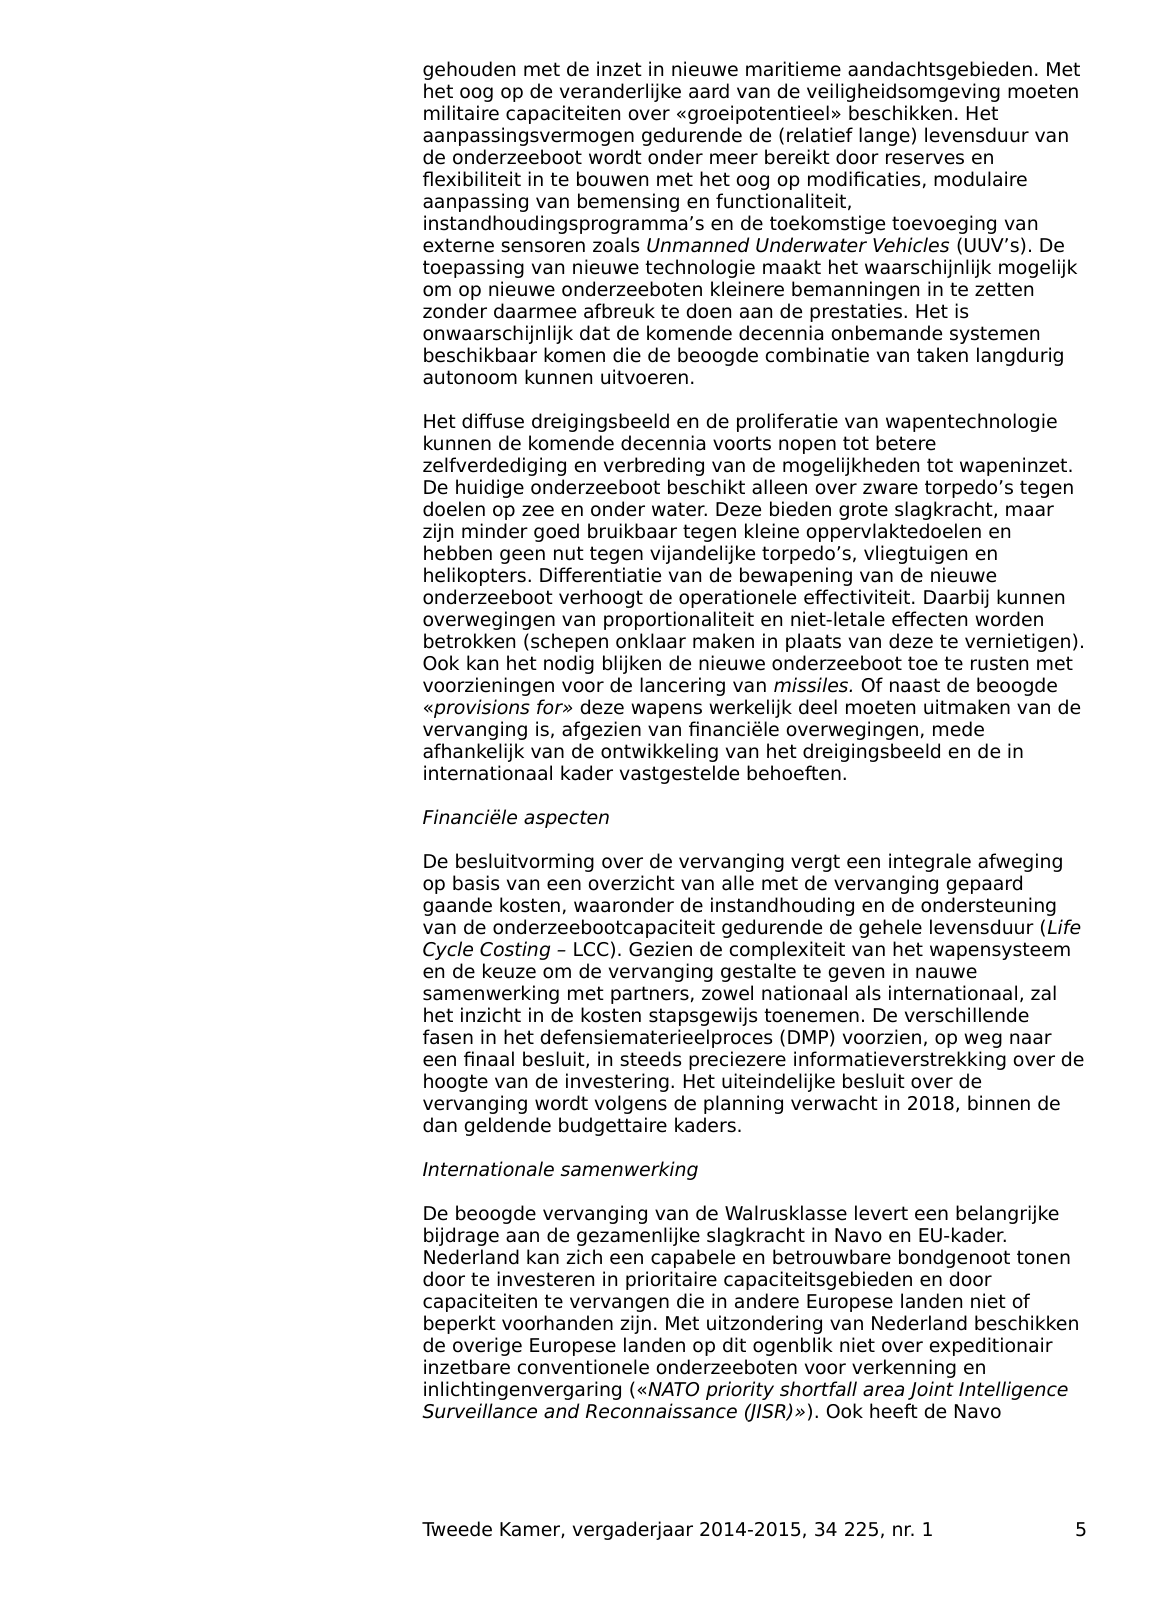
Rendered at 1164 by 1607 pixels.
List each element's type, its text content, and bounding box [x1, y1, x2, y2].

text De beoogde vervanging van de Walrusklasse levert een belangrijke bijdrage aan de gezamenlijke slagkracht in Navo en EU-kader. Nederland kan zich een capabele en betrouwbare bondgenoot tonen door te investeren in prioritaire capaciteitsgebieden en door capaciteiten te vervangen die in andere Europese landen niet of beperkt voorhanden zijn. Met uitzondering van Nederland beschikken de overige Europese landen op dit ogenblik niet over expeditionair inzetbare conventionele onderzeeboten voor verkenning en inlichtingenvergaring («NATO priority shortfall area Joint Intelligence Surveillance and Reconnaissance (JISR)»). Ook heeft de Navo [422, 1203, 1087, 1423]
subtitle Financiële aspecten [422, 807, 1087, 829]
text De besluitvorming over de vervanging vergt een integrale afweging op basis van een overzicht van alle met de vervanging gepaard gaande kosten, waaronder de instandhouding en de ondersteuning van de onderzeebootcapaciteit gedurende de gehele levensduur (Life Cycle Costing – LCC). Gezien de complexiteit van het wapensysteem en de keuze om de vervanging gestalte te geven in nauwe samenwerking met partners, zowel nationaal als internationaal, zal het inzicht in de kosten stapsgewijs toenemen. De verschillende fasen in het defensiematerieelproces (DMP) voorzien, op weg naar een finaal besluit, in steeds preciezere informatieverstrekking over de hoogte van de investering. Het uiteindelijke besluit over de vervanging wordt volgens de planning verwacht in 2018, binnen de dan geldende budgettaire kaders. [422, 851, 1087, 1137]
text gehouden met de inzet in nieuwe maritieme aandachtsgebieden. Met het oog op de veranderlijke aard van de veiligheidsomgeving moeten militaire capaciteiten over «groeipotentieel» beschikken. Het aanpassingsvermogen gedurende de (relatief lange) levensduur van de onderzeeboot wordt onder meer bereikt door reserves en flexibiliteit in te bouwen met het oog op modificaties, modulaire aanpassing van bemensing en functionaliteit, instandhoudingsprogramma’s en de toekomstige toevoeging van externe sensoren zoals Unmanned Underwater Vehicles (UUV’s). De toepassing van nieuwe technologie maakt het waarschijnlijk mogelijk om op nieuwe onderzeeboten kleinere bemanningen in te zetten zonder daarmee afbreuk te doen aan de prestaties. Het is onwaarschijnlijk dat de komende decennia onbemande systemen beschikbaar komen die de beoogde combinatie van taken langdurig autonoom kunnen uitvoeren. [422, 59, 1087, 389]
text Het diffuse dreigingsbeeld en de proliferatie van wapentechnologie kunnen de komende decennia voorts nopen tot betere zelfverdediging en verbreding van de mogelijkheden tot wapeninzet. De huidige onderzeeboot beschikt alleen over zware torpedo’s tegen doelen op zee en onder water. Deze bieden grote slagkracht, maar zijn minder goed bruikbaar tegen kleine oppervlaktedoelen en hebben geen nut tegen vijandelijke torpedo’s, vliegtuigen en helikopters. Differentiatie van de bewapening van de nieuwe onderzeeboot verhoogt de operationele effectiviteit. Daarbij kunnen overwegingen van proportionaliteit en niet-letale effecten worden betrokken (schepen onklaar maken in plaats van deze te vernietigen). Ook kan het nodig blijken de nieuwe onderzeeboot toe te rusten met voorzieningen voor de lancering van missiles. Of naast de beoogde «provisions for» deze wapens werkelijk deel moeten uitmaken van de vervanging is, afgezien van financiële overwegingen, mede afhankelijk van de ontwikkeling van het dreigingsbeeld en de in internationaal kader vastgestelde behoeften. [422, 411, 1087, 784]
subtitle Internationale samenwerking [422, 1159, 1087, 1181]
